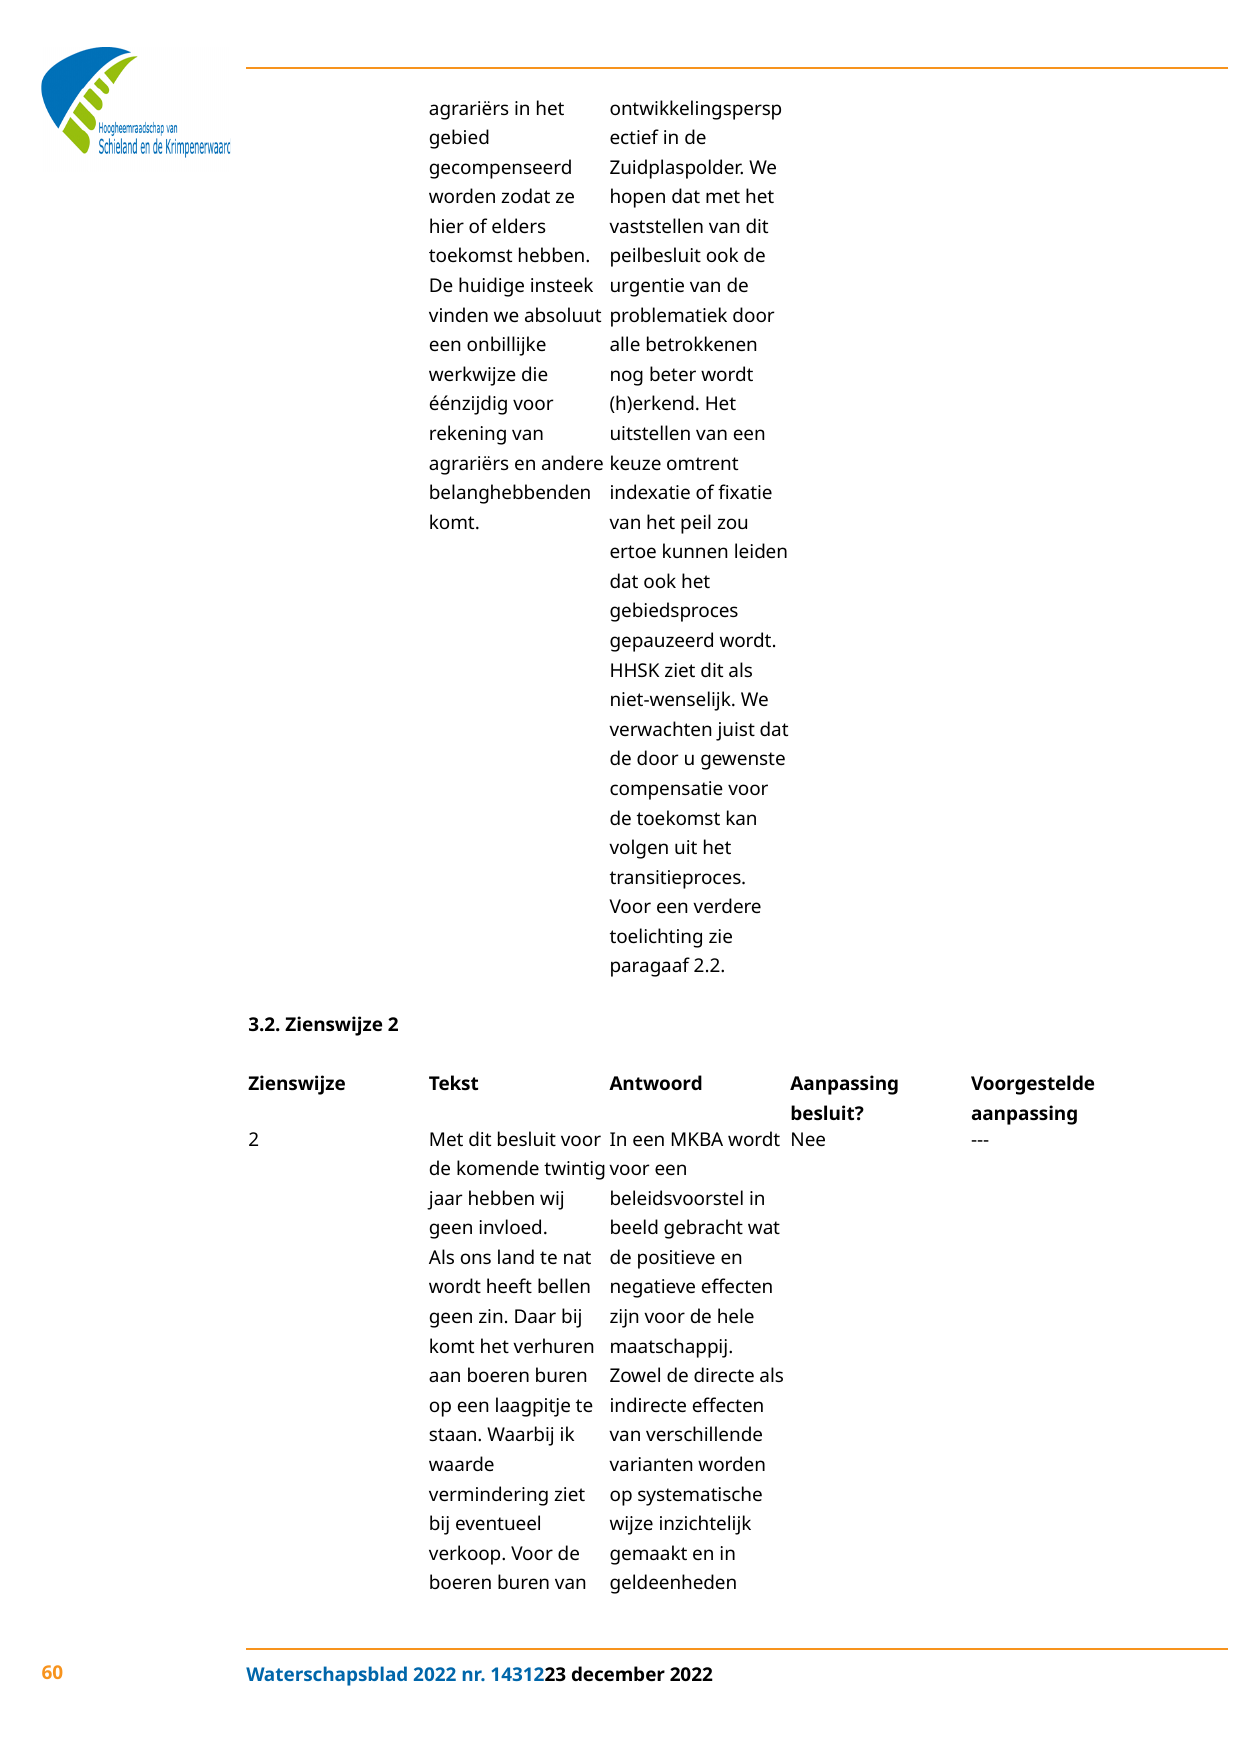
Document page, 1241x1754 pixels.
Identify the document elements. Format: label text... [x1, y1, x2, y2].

table_header Zienswijze [248, 1071, 429, 1126]
text 3.2. Zienswijze 2 [248, 1011, 1152, 1037]
table_cell Nee [790, 1126, 971, 1595]
table_header Voorgestelde aanpassing [971, 1071, 1152, 1126]
table_cell [790, 95, 971, 978]
table_cell agrariërs in het gebied gecompenseerd worden zodat ze hier of elders toekomst hebben. De huidige insteek vinden we absoluut een onbillijke werkwijze die éénzijdig voor rekening van agrariërs en andere belanghebbenden komt. [429, 95, 609, 978]
picture [41, 47, 231, 172]
table_header Antwoord [609, 1071, 790, 1126]
table_cell ontwikkelingsperspectief in de Zuidplaspolder. We hopen dat met het vaststellen van dit peilbesluit ook de urgentie van de problematiek door alle betrokkenen nog beter wordt (h)erkend. Het uitstellen van een keuze omtrent indexatie of fixatie van het peil zou ertoe kunnen leiden dat ook het gebiedsproces gepauzeerd wordt. HHSK ziet dit als niet-wenselijk. We verwachten juist dat de door u gewenste compensatie voor de toekomst kan volgen uit het transitieproces. Voor een verdere toelichting zie paragaaf 2.2. [609, 95, 790, 978]
table_cell --- [971, 95, 1152, 978]
table_header Tekst [429, 1071, 609, 1126]
table_cell --- [971, 1126, 1152, 1595]
table_cell Met dit besluit voor de komende twintig jaar hebben wij geen invloed. Als ons land te nat wordt heeft bellen geen zin. Daar bij komt het verhuren aan boeren buren op een laagpitje te staan. Waarbij ik waarde vermindering ziet bij eventueel verkoop. Voor de boeren buren van [429, 1126, 609, 1595]
table_cell In een MKBA wordt voor een beleidsvoorstel in beeld gebracht wat de positieve en negatieve effecten zijn voor de hele maatschappij. Zowel de directe als indirecte effecten van verschillende varianten worden op systematische wijze inzichtelijk gemaakt en in geldeenheden [609, 1126, 790, 1595]
table_cell [248, 95, 429, 978]
table_cell 2 [248, 1126, 429, 1595]
table_header Aanpassing besluit? [790, 1071, 971, 1126]
